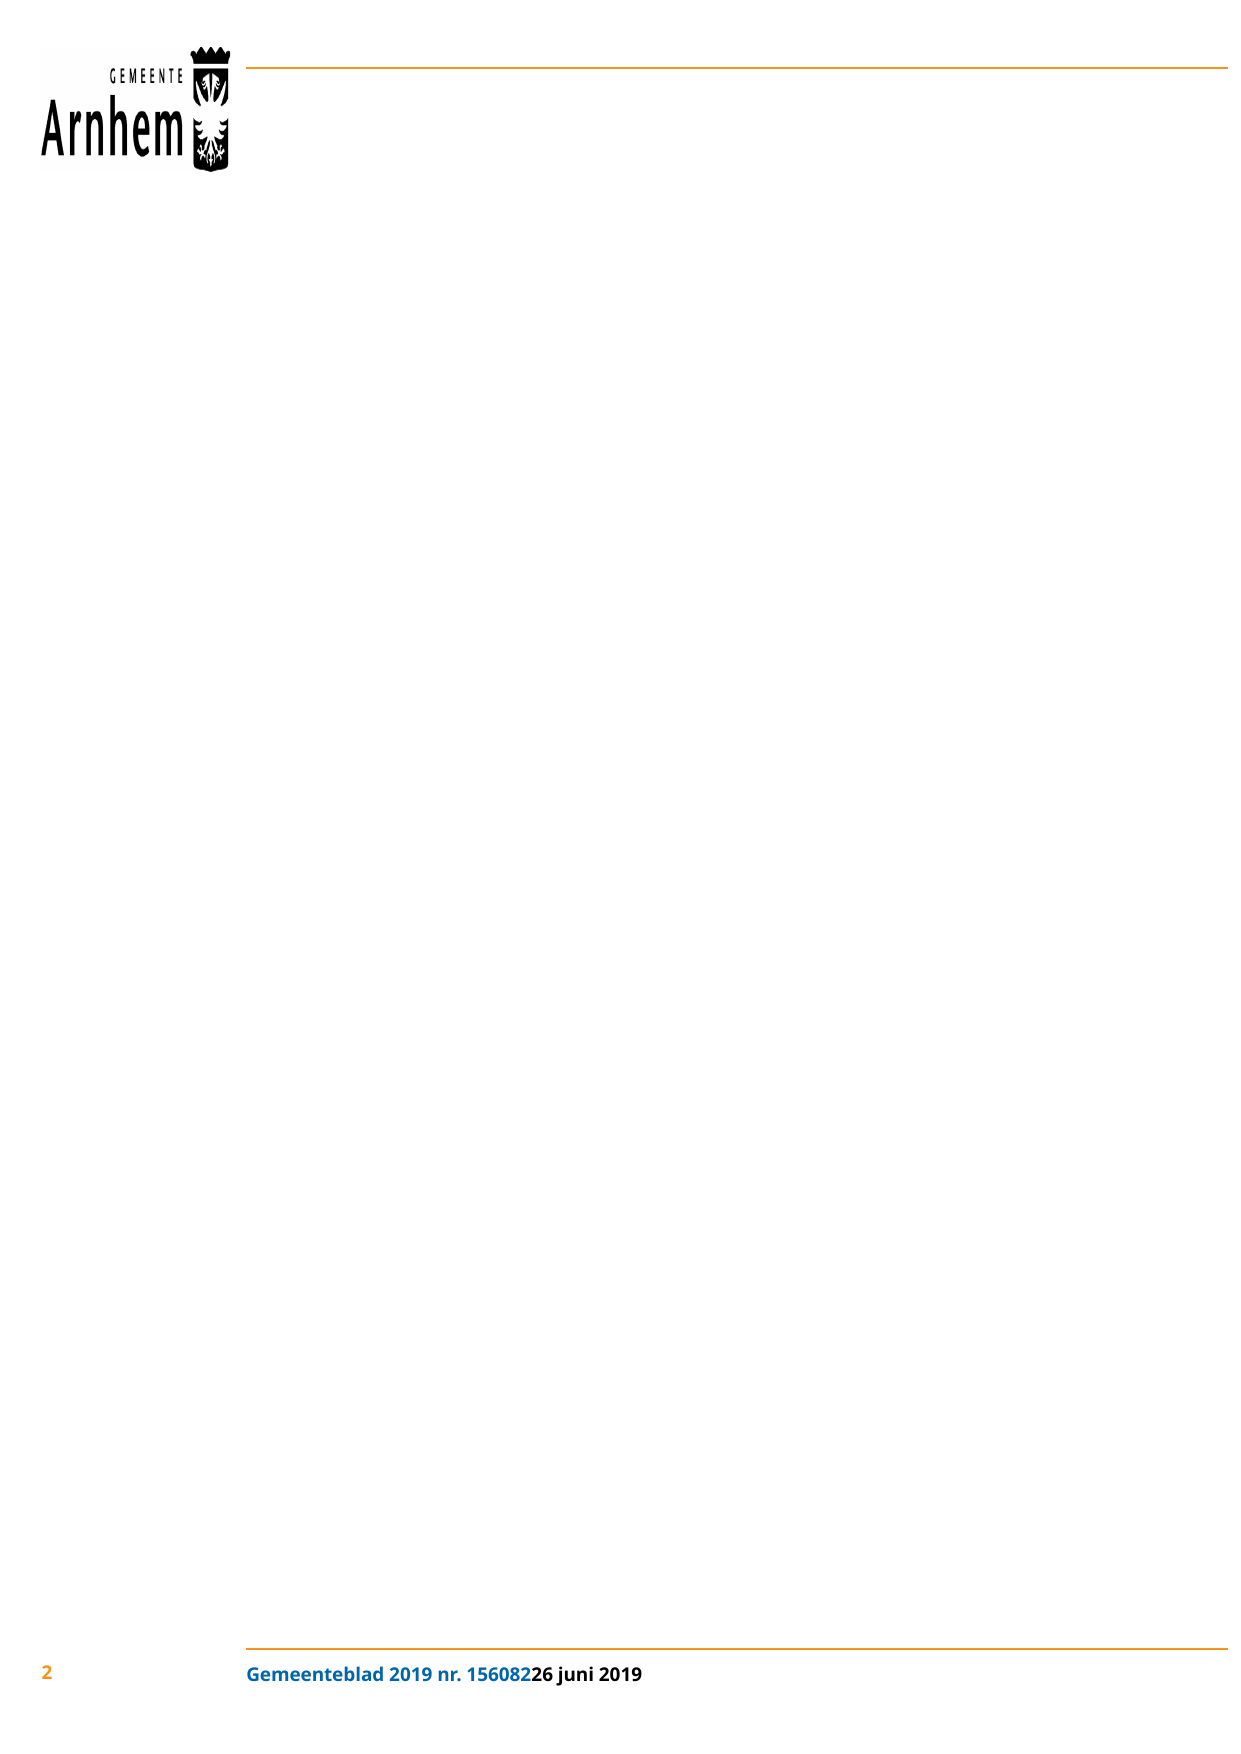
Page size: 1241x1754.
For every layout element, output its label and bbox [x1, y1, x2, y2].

picture [41, 47, 231, 172]
